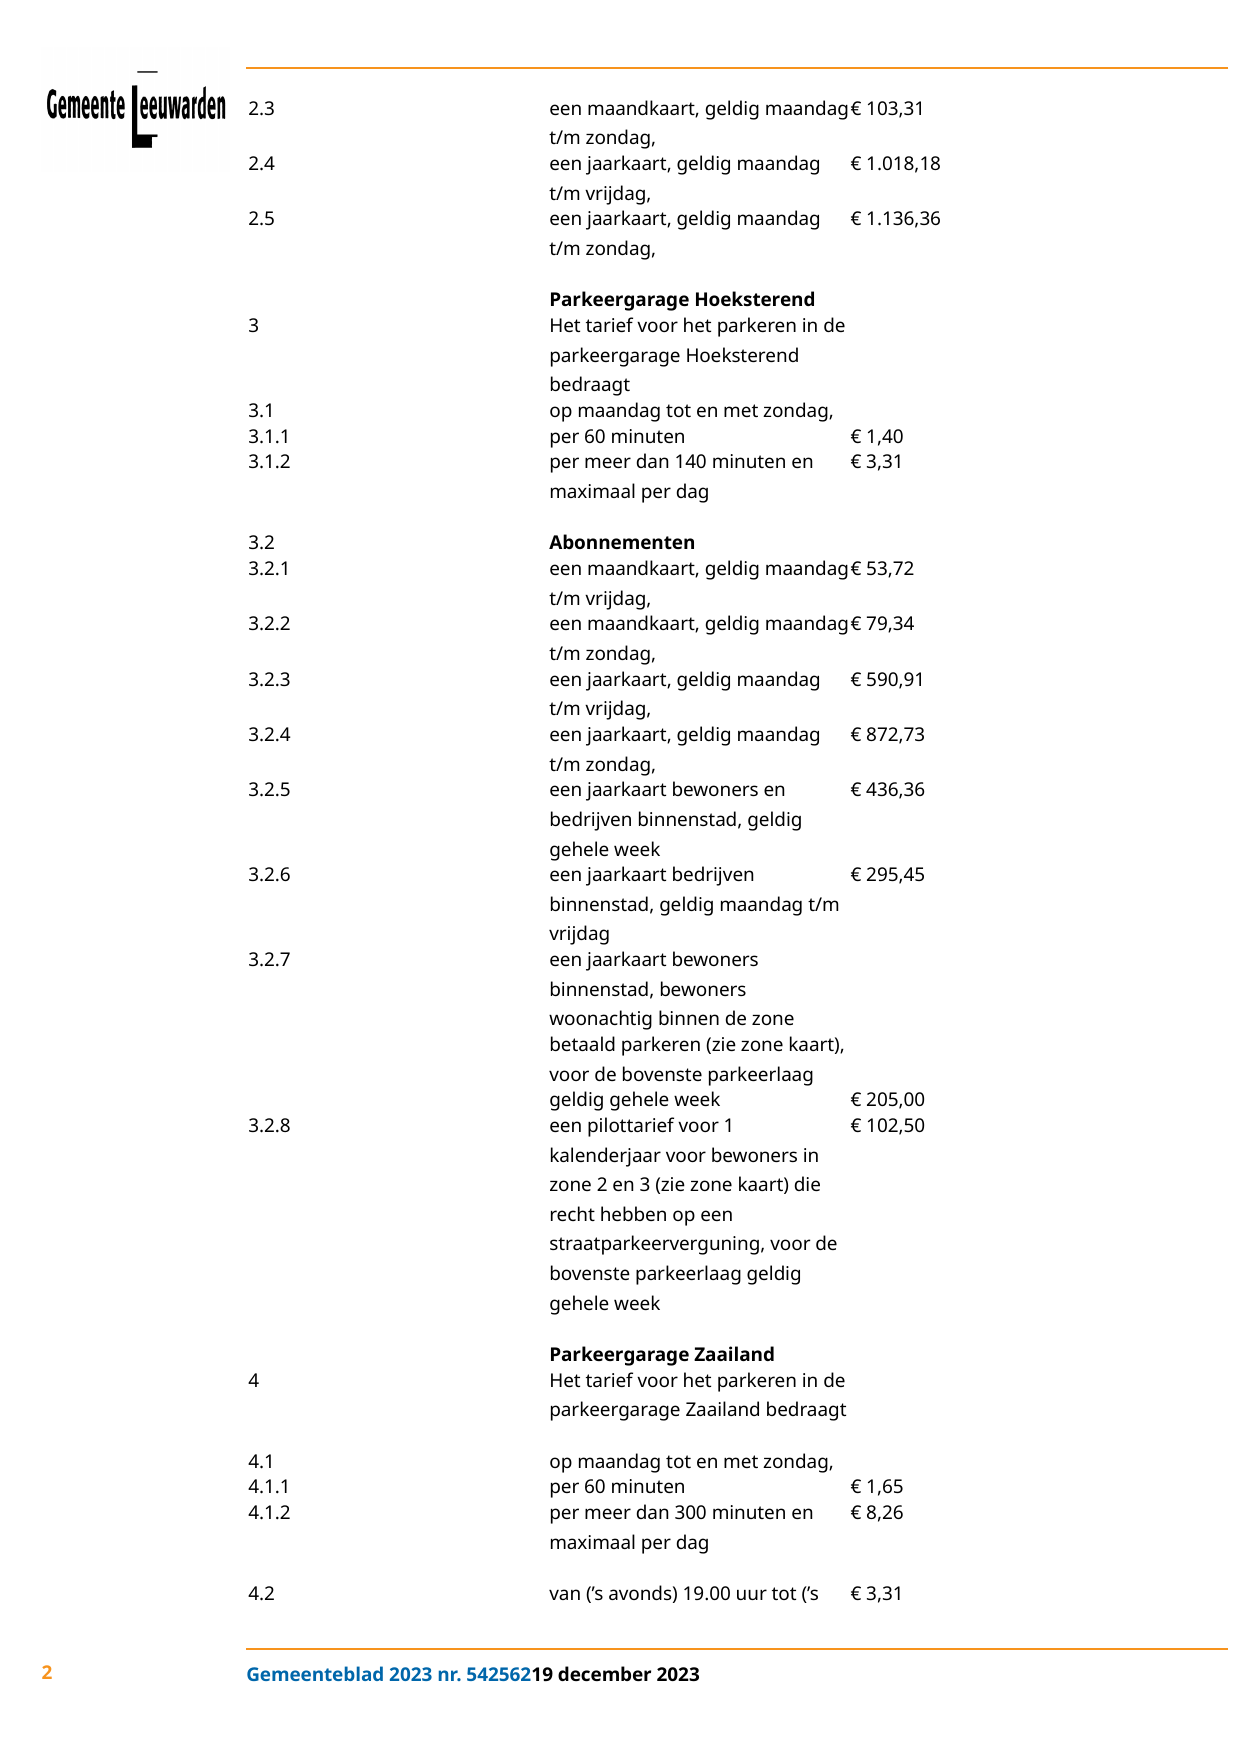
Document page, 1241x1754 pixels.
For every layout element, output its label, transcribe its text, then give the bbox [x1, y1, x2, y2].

table_cell 3.1.2 [248, 449, 549, 504]
table_cell 2.3 [248, 95, 549, 150]
table_cell 3.1 [248, 397, 549, 423]
table_cell [850, 312, 1152, 397]
table_cell [549, 1422, 850, 1448]
table_cell € 1,40 [850, 423, 1152, 448]
table_cell Het tarief voor het parkeren in de parkeergarage Zaailand bedraagt [549, 1367, 850, 1422]
table_cell € 295,45 [850, 861, 1152, 946]
table_cell 3.2.4 [248, 721, 549, 777]
table_cell [850, 1031, 1152, 1087]
table_cell [248, 1031, 549, 1087]
table_cell € 590,91 [850, 666, 1152, 721]
table_cell een jaarkaart bewoners binnenstad, bewoners woonachtig binnen de zone [549, 946, 850, 1031]
table_cell 4.2 [248, 1581, 549, 1606]
table_cell 3.2.5 [248, 777, 549, 861]
table_cell [850, 1422, 1152, 1448]
table_cell per meer dan 140 minuten en maximaal per dag [549, 449, 850, 504]
table_cell per 60 minuten [549, 1474, 850, 1499]
table_cell [850, 261, 1152, 286]
table_cell € 1.136,36 [850, 205, 1152, 261]
table_cell 3 [248, 312, 549, 397]
table_cell € 103,31 [850, 95, 1152, 150]
table_cell 4.1.2 [248, 1500, 549, 1555]
table_cell per meer dan 300 minuten en maximaal per dag [549, 1500, 850, 1555]
table_cell 3.2.3 [248, 666, 549, 721]
table_cell [850, 1341, 1152, 1367]
table_cell een jaarkaart bewoners en bedrijven binnenstad, geldig gehele week [549, 777, 850, 861]
table_cell € 53,72 [850, 555, 1152, 611]
table_cell op maandag tot en met zondag, [549, 397, 850, 423]
table_cell 4.1 [248, 1448, 549, 1474]
table_cell [549, 1316, 850, 1341]
table_cell 3.1.1 [248, 423, 549, 448]
table_cell [248, 504, 549, 529]
table_cell [850, 397, 1152, 423]
table_cell [549, 1555, 850, 1581]
table_cell [248, 1341, 549, 1367]
table_cell [850, 1367, 1152, 1422]
table_cell [850, 530, 1152, 555]
table_cell een jaarkaart, geldig maandag t/m zondag, [549, 721, 850, 777]
table_cell een jaarkaart, geldig maandag t/m zondag, [549, 205, 850, 261]
table_cell [248, 286, 549, 312]
table_cell een maandkaart, geldig maandag t/m zondag, [549, 611, 850, 666]
table_cell € 205,00 [850, 1087, 1152, 1112]
table_cell 2.4 [248, 150, 549, 205]
table_cell op maandag tot en met zondag, [549, 1448, 850, 1474]
table_cell [248, 1422, 549, 1448]
table_cell 3.2.1 [248, 555, 549, 611]
table_cell 3.2 [248, 530, 549, 555]
table_cell [850, 286, 1152, 312]
table_cell [549, 504, 850, 529]
table_cell een maandkaart, geldig maandag t/m zondag, [549, 95, 850, 150]
table_cell Parkeergarage Zaailand [549, 1341, 850, 1367]
table_cell een maandkaart, geldig maandag t/m vrijdag, [549, 555, 850, 611]
table_cell [850, 1316, 1152, 1341]
table_cell van (’s avonds) 19.00 uur tot (’s [549, 1581, 850, 1606]
table_cell een jaarkaart bedrijven binnenstad, geldig maandag t/m vrijdag [549, 861, 850, 946]
picture [41, 47, 231, 172]
table_cell € 1.018,18 [850, 150, 1152, 205]
table_cell € 1,65 [850, 1474, 1152, 1499]
table_cell [850, 504, 1152, 529]
table_cell 3.2.2 [248, 611, 549, 666]
table_cell € 872,73 [850, 721, 1152, 777]
table_cell 4 [248, 1367, 549, 1422]
table_cell € 436,36 [850, 777, 1152, 861]
table_cell een jaarkaart, geldig maandag t/m vrijdag, [549, 150, 850, 205]
table_cell [850, 1448, 1152, 1474]
table_cell [248, 261, 549, 286]
table_cell € 8,26 [850, 1500, 1152, 1555]
table_cell Parkeergarage Hoeksterend [549, 286, 850, 312]
table_cell 2.5 [248, 205, 549, 261]
table_cell [248, 1087, 549, 1112]
table_cell Abonnementen [549, 530, 850, 555]
table_cell een pilottarief voor 1 kalenderjaar voor bewoners in zone 2 en 3 (zie zone kaart) die recht hebben op een straatparkeerverguning, voor de bovenste parkeerlaag geldig gehele week [549, 1112, 850, 1316]
table_cell 4.1.1 [248, 1474, 549, 1499]
table_cell € 3,31 [850, 1581, 1152, 1606]
table_cell [248, 1555, 549, 1581]
table_cell 3.2.6 [248, 861, 549, 946]
table_cell 3.2.8 [248, 1112, 549, 1316]
table_cell betaald parkeren (zie zone kaart), voor de bovenste parkeerlaag [549, 1031, 850, 1087]
table_cell [248, 1316, 549, 1341]
table_cell een jaarkaart, geldig maandag t/m vrijdag, [549, 666, 850, 721]
table_cell € 79,34 [850, 611, 1152, 666]
table_cell per 60 minuten [549, 423, 850, 448]
table_cell € 102,50 [850, 1112, 1152, 1316]
table_cell [850, 946, 1152, 1031]
table_cell geldig gehele week [549, 1087, 850, 1112]
table_cell € 3,31 [850, 449, 1152, 504]
table_cell Het tarief voor het parkeren in de parkeergarage Hoeksterend bedraagt [549, 312, 850, 397]
table_cell 3.2.7 [248, 946, 549, 1031]
table_cell [850, 1555, 1152, 1581]
table_cell [549, 261, 850, 286]
